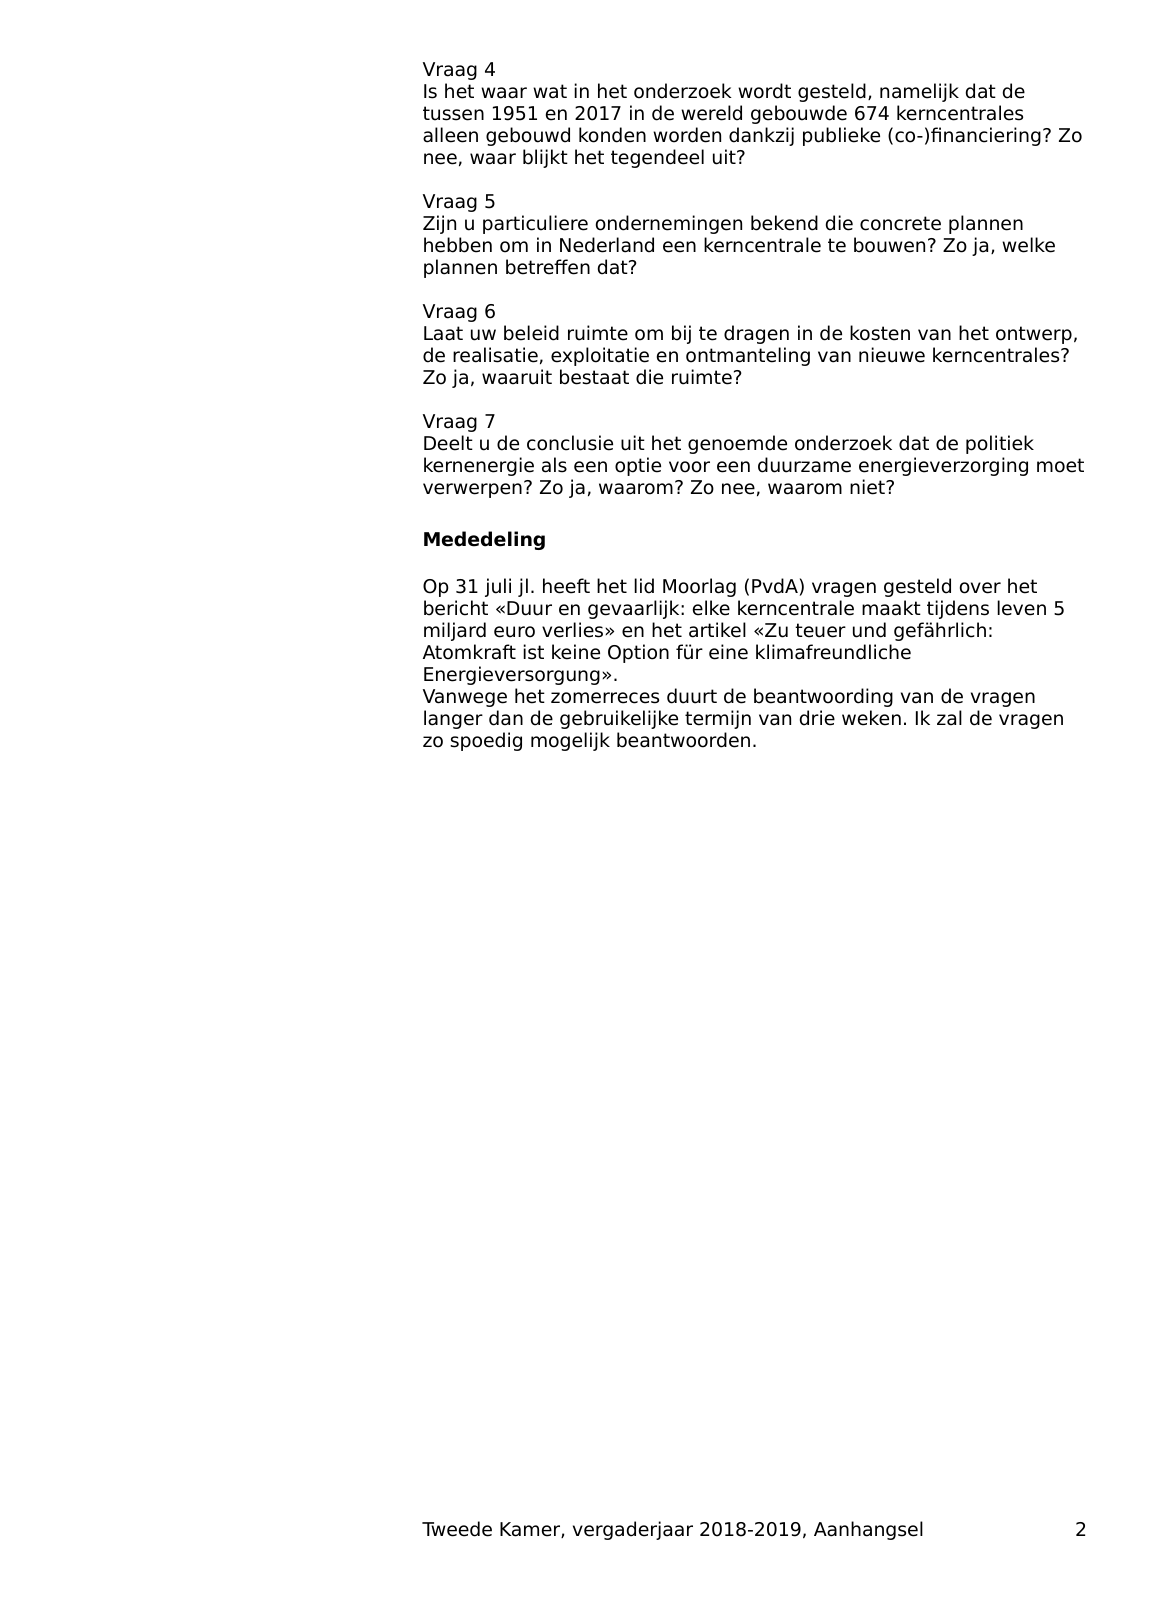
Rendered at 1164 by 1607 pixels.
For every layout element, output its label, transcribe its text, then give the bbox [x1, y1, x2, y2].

text Is het waar wat in het onderzoek wordt gesteld, namelijk dat de tussen 1951 en 2017 in de wereld gebouwde 674 kerncentrales alleen gebouwd konden worden dankzij publieke (co-)financiering? Zo nee, waar blijkt het tegendeel uit? [422, 81, 1087, 169]
text Laat uw beleid ruimte om bij te dragen in de kosten van het ontwerp, de realisatie, exploitatie en ontmanteling van nieuwe kerncentrales? Zo ja, waaruit bestaat die ruimte? [422, 323, 1087, 389]
text Vraag 5 [422, 191, 1087, 213]
subtitle Mededeling [422, 529, 1087, 551]
text Zijn u particuliere ondernemingen bekend die concrete plannen hebben om in Nederland een kerncentrale te bouwen? Zo ja, welke plannen betreffen dat? [422, 213, 1087, 279]
text Vraag 7 [422, 411, 1087, 433]
text Vanwege het zomerreces duurt de beantwoording van de vragen langer dan de gebruikelijke termijn van drie weken. Ik zal de vragen zo spoedig mogelijk beantwoorden. [422, 686, 1087, 752]
text Vraag 6 [422, 301, 1087, 323]
text Op 31 juli jl. heeft het lid Moorlag (PvdA) vragen gesteld over het bericht «Duur en gevaarlijk: elke kerncentrale maakt tijdens leven 5 miljard euro verlies» en het artikel «Zu teuer und gefährlich: Atomkraft ist keine Option für eine klimafreundliche Energieversorgung». [422, 576, 1087, 686]
text Vraag 4 [422, 59, 1087, 81]
text Deelt u de conclusie uit het genoemde onderzoek dat de politiek kernenergie als een optie voor een duurzame energieverzorging moet verwerpen? Zo ja, waarom? Zo nee, waarom niet? [422, 433, 1087, 499]
